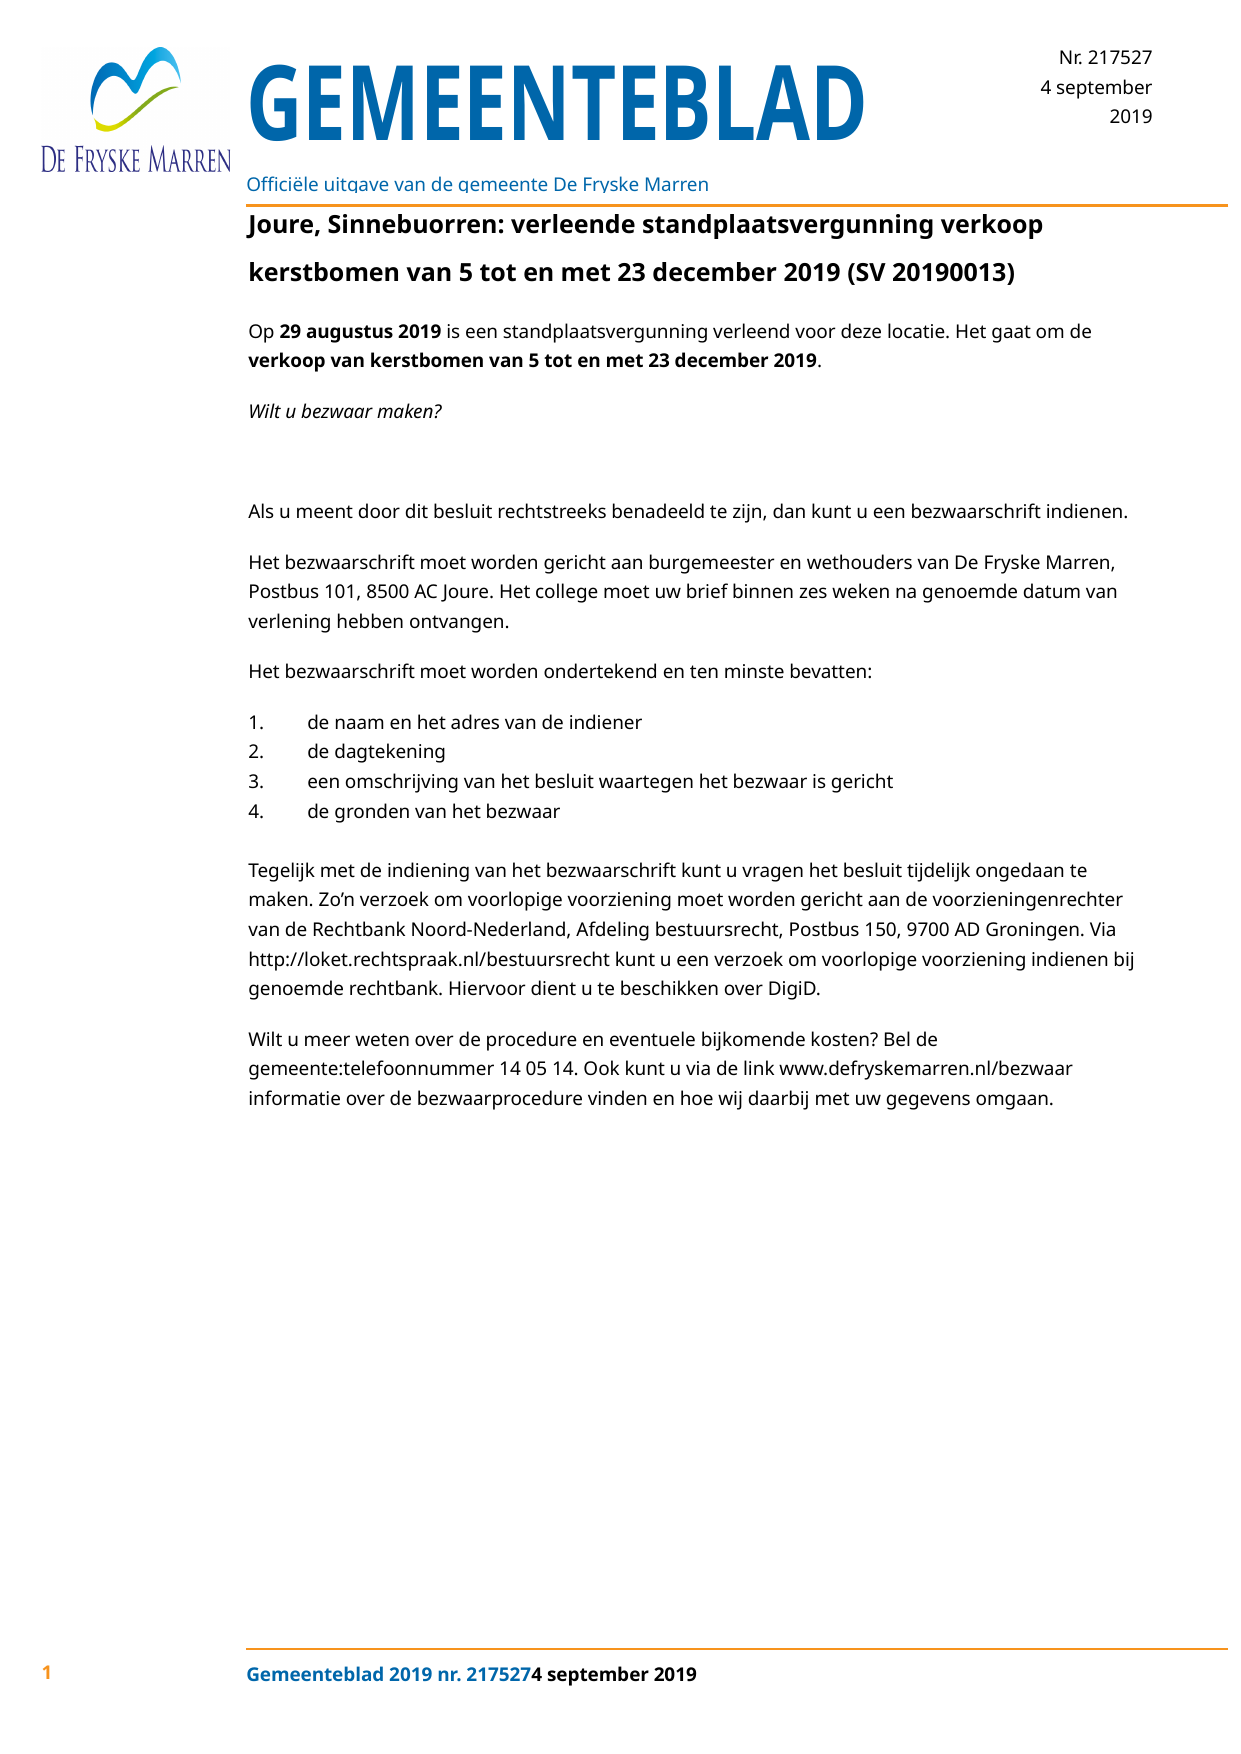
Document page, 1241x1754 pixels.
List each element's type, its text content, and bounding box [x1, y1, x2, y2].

list de naam en het adres van de indiener [248, 709, 1152, 735]
text Het bezwaarschrift moet worden ondertekend en ten minste bevatten: [248, 659, 1152, 684]
text Wilt u bezwaar maken? [248, 398, 1152, 424]
list een omschrijving van het besluit waartegen het bezwaar is gericht [248, 768, 1152, 794]
text Op 29 augustus 2019 is een standplaatsvergunning verleend voor deze locatie. Het gaat om de verkoop van kerstbomen van 5 tot en met 23 december 2019. [248, 318, 1152, 373]
text Als u meent door dit besluit rechtstreeks benadeeld te zijn, dan kunt u een bezwaarschrift indienen. [248, 499, 1152, 524]
picture [41, 47, 231, 172]
list de gronden van het bezwaar [248, 798, 1152, 824]
text Wilt u meer weten over de procedure en eventuele bijkomende kosten? Bel de gemeente:telefoonnummer 14 05 14. Ook kunt u via de link www.defryskemarren.nl/bezwaar informatie over de bezwaarprocedure vinden en hoe wij daarbij met uw gegevens omgaan. [248, 1026, 1152, 1111]
list de dagtekening [248, 739, 1152, 764]
text Het bezwaarschrift moet worden gericht aan burgemeester en wethouders van De Fryske Marren, Postbus 101, 8500 AC Joure. Het college moet uw brief binnen zes weken na genoemde datum van verlening hebben ontvangen. [248, 549, 1152, 634]
text Joure, Sinnebuorren: verleende standplaatsvergunning verkoop kerstbomen van 5 tot en met 23 december 2019 (SV 20190013) [248, 207, 1152, 288]
text Tegelijk met de indiening van het bezwaarschrift kunt u vragen het besluit tijdelijk ongedaan te maken. Zo’n verzoek om voorlopige voorziening moet worden gericht aan de voorzieningenrechter van de Rechtbank Noord-Nederland, Afdeling bestuursrecht, Postbus 150, 9700 AD Groningen. Via http://loket.rechtspraak.nl/bestuursrecht kunt u een verzoek om voorlopige voorziening indienen bij genoemde rechtbank. Hiervoor dient u te beschikken over DigiD. [248, 857, 1152, 1001]
